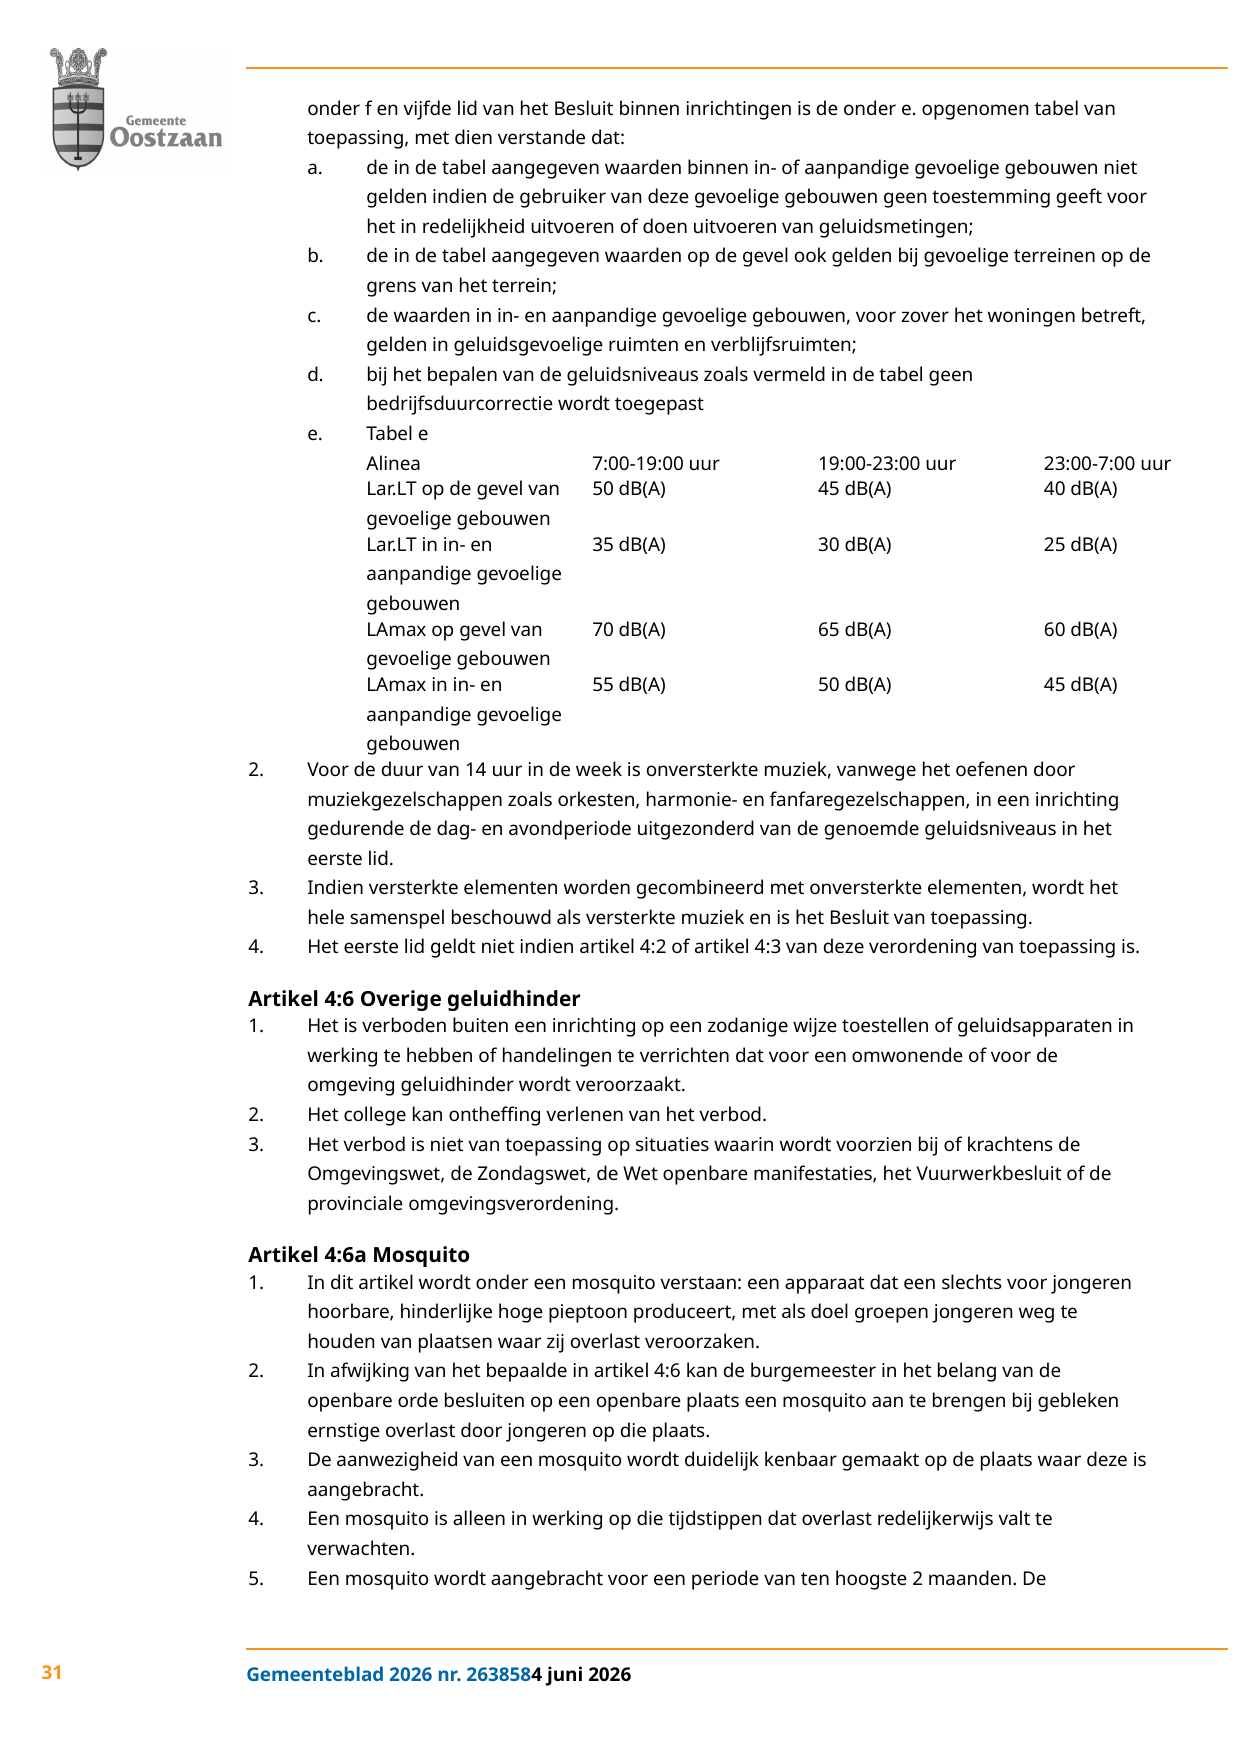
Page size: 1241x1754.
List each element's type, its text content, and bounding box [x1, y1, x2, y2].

table_cell LAmax in in- en aanpandige gevoelige gebouwen [366, 671, 592, 756]
list Een mosquito wordt aangebracht voor een periode van ten hoogste 2 maanden. De [248, 1565, 1152, 1590]
table_cell LAmax op gevel van gevoelige gebouwen [366, 616, 592, 671]
list Indien versterkte elementen worden gecombineerd met onversterkte elementen, wordt het hele samenspel beschouwd als versterkte muziek en is het Besluit van toepassing. [248, 874, 1152, 930]
table_cell 40 dB(A) [1044, 476, 1240, 531]
list Het college kan ontheffing verlenen van het verbod. [248, 1101, 1152, 1127]
table_cell 30 dB(A) [818, 531, 1044, 616]
table_cell 60 dB(A) [1044, 616, 1240, 671]
list In dit artikel wordt onder een mosquito verstaan: een apparaat dat een slechts voor jongeren hoorbare, hinderlijke hoge pieptoon produceert, met als doel groepen jongeren weg te houden van plaatsen waar zij overlast veroorzaken. [248, 1269, 1152, 1354]
list De aanwezigheid van een mosquito wordt duidelijk kenbaar gemaakt op de plaats waar deze is aangebracht. [248, 1446, 1152, 1502]
list Het is verboden buiten een inrichting op een zodanige wijze toestellen of geluidsapparaten in werking te hebben of handelingen te verrichten dat voor een omwonende of voor de omgeving geluidhinder wordt veroorzaakt. [248, 1012, 1152, 1097]
list Voor de duur van 14 uur in de week is onversterkte muziek, vanwege het oefenen door muziekgezelschappen zoals orkesten, harmonie- en fanfaregezelschappen, in een inrichting gedurende de dag- en avondperiode uitgezonderd van de genoemde geluidsniveaus in het eerste lid. [248, 756, 1152, 871]
table_header 19:00-23:00 uur [818, 450, 1044, 476]
list de in de tabel aangegeven waarden binnen in- of aanpandige gevoelige gebouwen niet gelden indien de gebruiker van deze gevoelige gebouwen geen toestemming geeft voor het in redelijkheid uitvoeren of doen uitvoeren van geluidsmetingen; [307, 154, 1152, 239]
list de waarden in in- en aanpandige gevoelige gebouwen, voor zover het woningen betreft, gelden in geluidsgevoelige ruimten en verblijfsruimten; [307, 302, 1152, 357]
table_cell 25 dB(A) [1044, 531, 1240, 616]
list Tabel e [307, 420, 1152, 446]
table_cell 55 dB(A) [592, 671, 818, 756]
list Het verbod is niet van toepassing op situaties waarin wordt voorzien bij of krachtens de Omgevingswet, de Zondagswet, de Wet openbare manifestaties, het Vuurwerkbesluit of de provinciale omgevingsverordening. [248, 1131, 1152, 1216]
table_header Alinea [366, 450, 592, 476]
list de in de tabel aangegeven waarden op de gevel ook gelden bij gevoelige terreinen op de grens van het terrein; [307, 243, 1152, 298]
table_cell 45 dB(A) [1044, 671, 1240, 756]
list In afwijking van het bepaalde in artikel 4:6 kan de burgemeester in het belang van de openbare orde besluiten op een openbare plaats een mosquito aan te brengen bij gebleken ernstige overlast door jongeren op die plaats. [248, 1358, 1152, 1442]
list Het eerste lid geldt niet indien artikel 4:2 of artikel 4:3 van deze verordening van toepassing is. [248, 934, 1152, 959]
text Artikel 4:6 Overige geluidhinder [248, 984, 1152, 1012]
table_cell 70 dB(A) [592, 616, 818, 671]
table_cell 65 dB(A) [818, 616, 1044, 671]
table_cell 50 dB(A) [592, 476, 818, 531]
table_cell Lar.LT op de gevel van gevoelige gebouwen [366, 476, 592, 531]
table_cell Lar.LT in in- en aanpandige gevoelige gebouwen [366, 531, 592, 616]
picture [41, 47, 231, 172]
list bij het bepalen van de geluidsniveaus zoals vermeld in de tabel geen bedrijfsduurcorrectie wordt toegepast [307, 361, 1152, 416]
table_header 7:00-19:00 uur [592, 450, 818, 476]
list Een mosquito is alleen in werking op die tijdstippen dat overlast redelijkerwijs valt te verwachten. [248, 1506, 1152, 1561]
table_header 23:00-7:00 uur [1044, 450, 1240, 476]
list onder f en vijfde lid van het Besluit binnen inrichtingen is de onder e. opgenomen tabel van toepassing, met dien verstande dat: [248, 95, 1152, 150]
table_cell 35 dB(A) [592, 531, 818, 616]
table_cell 50 dB(A) [818, 671, 1044, 756]
text Artikel 4:6a Mosquito [248, 1240, 1152, 1269]
table_cell 45 dB(A) [818, 476, 1044, 531]
